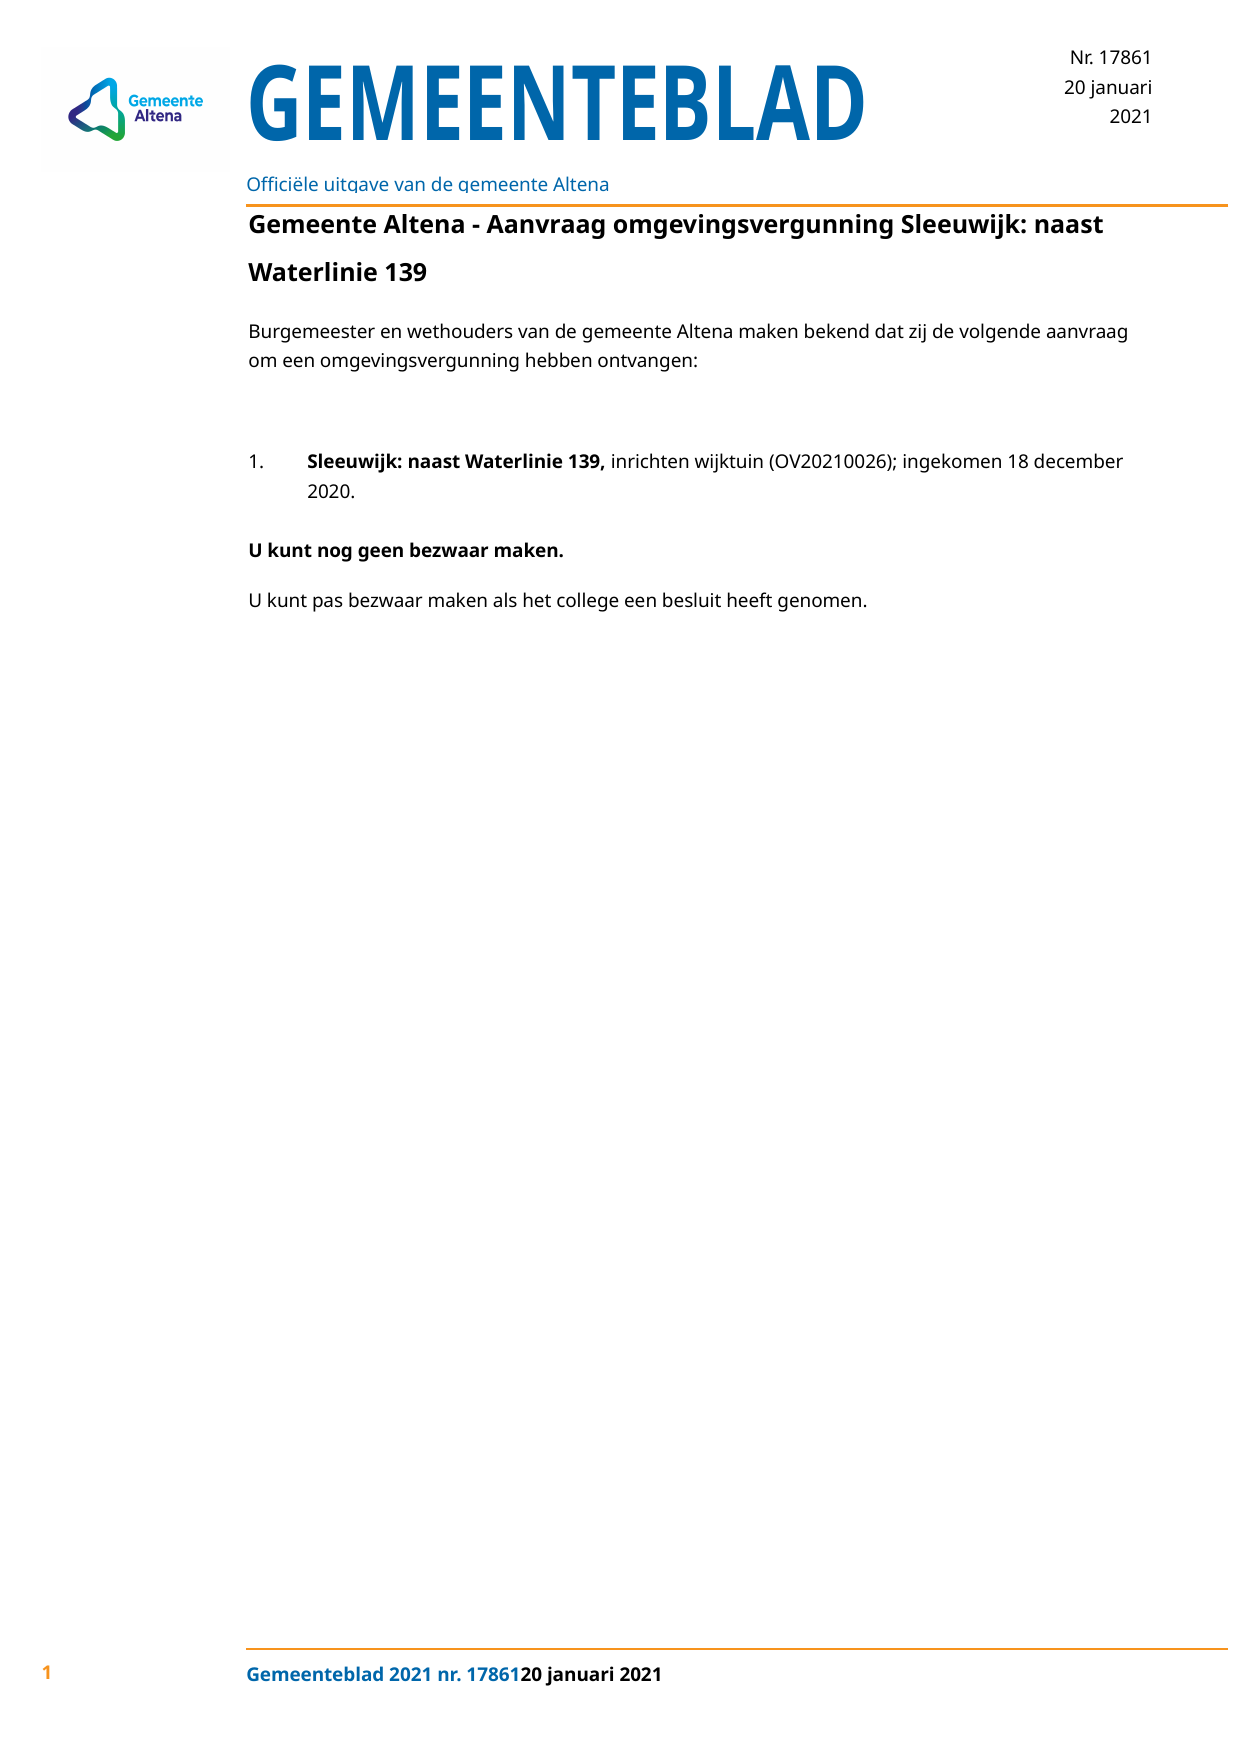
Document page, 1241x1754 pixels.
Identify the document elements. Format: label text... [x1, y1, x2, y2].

picture [41, 47, 231, 172]
text Gemeente Altena - Aanvraag omgevingsvergunning Sleeuwijk: naast Waterlinie 139 [248, 207, 1152, 288]
text Burgemeester en wethouders van de gemeente Altena maken bekend dat zij de volgende aanvraag om een omgevingsvergunning hebben ontvangen: [248, 318, 1152, 373]
text U kunt pas bezwaar maken als het college een besluit heeft genomen. [248, 587, 1152, 613]
list Sleeuwijk: naast Waterlinie 139, inrichten wijktuin (OV20210026); ingekomen 18 december 2020. [248, 448, 1152, 504]
text U kunt nog geen bezwaar maken. [248, 537, 1152, 563]
